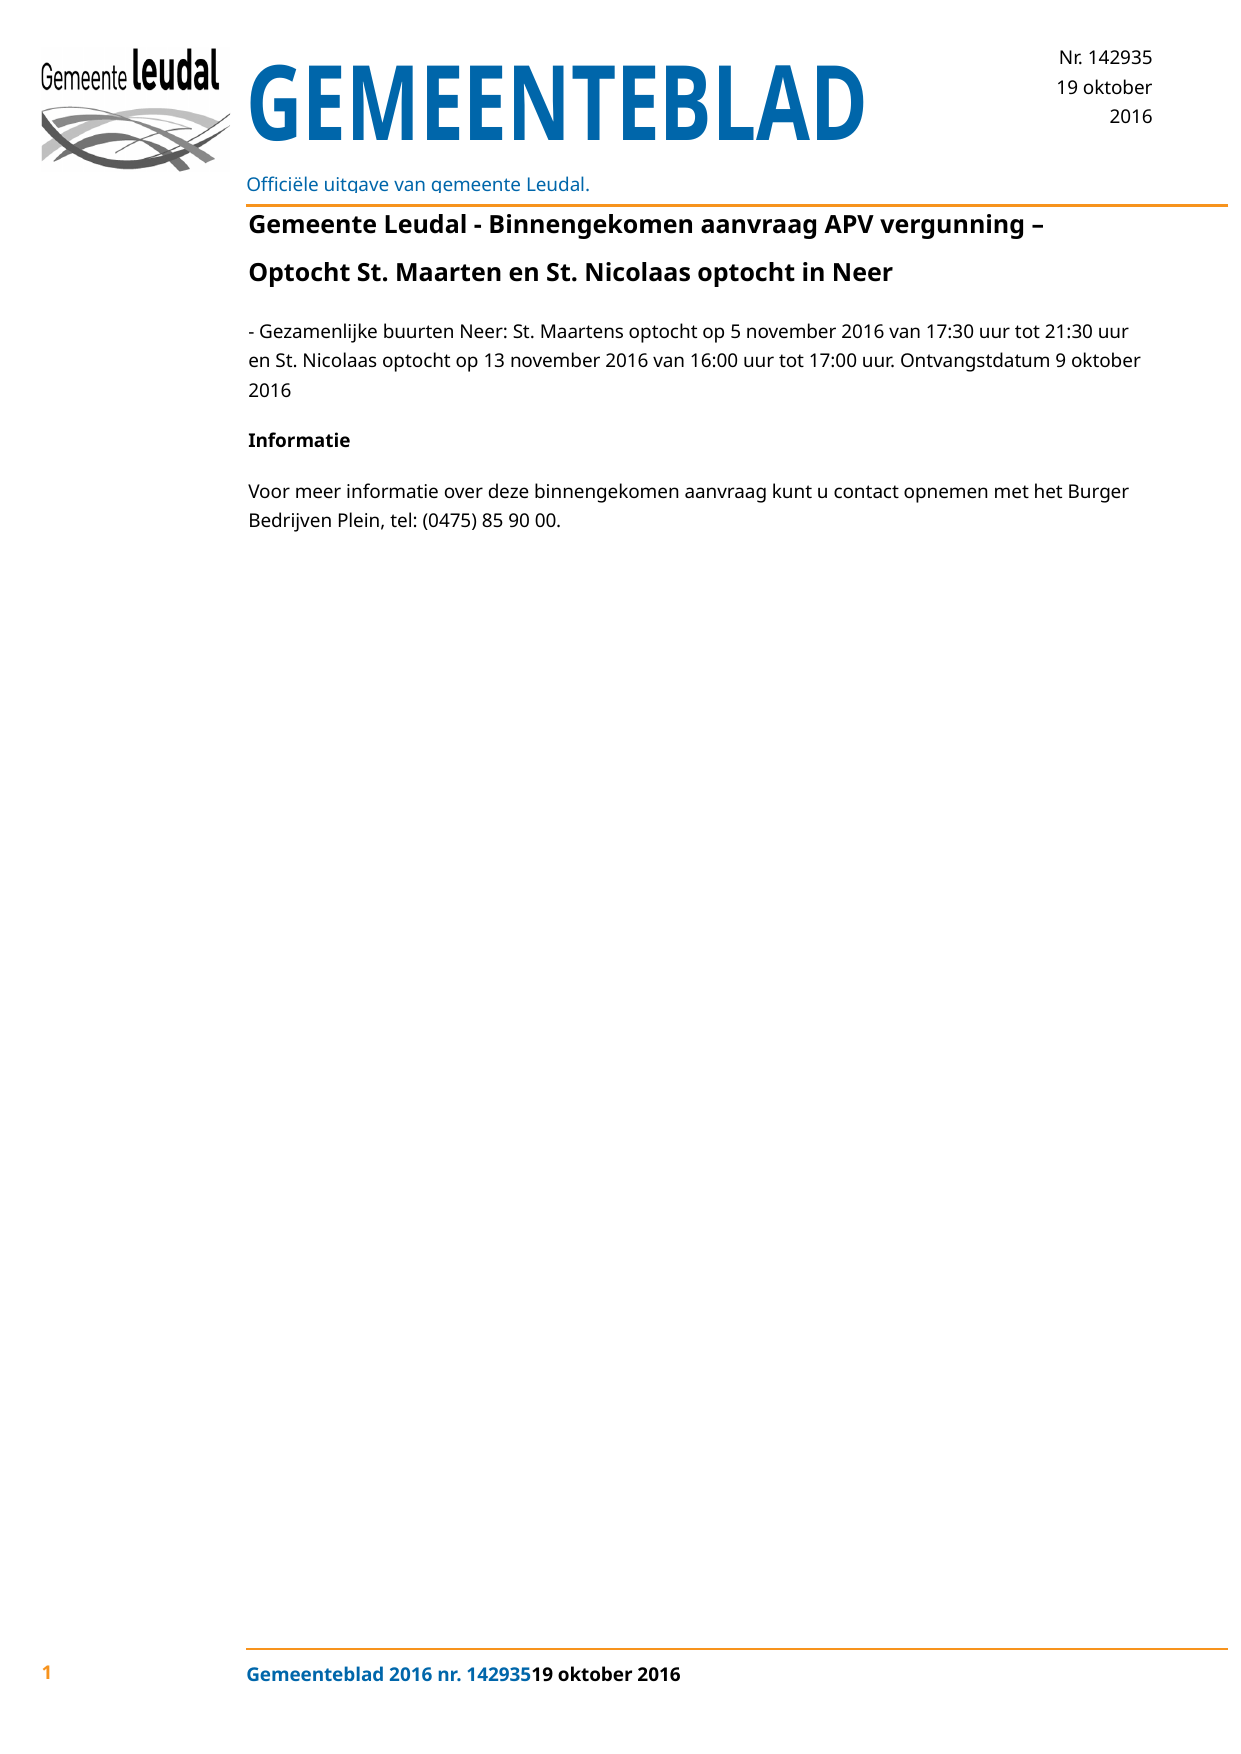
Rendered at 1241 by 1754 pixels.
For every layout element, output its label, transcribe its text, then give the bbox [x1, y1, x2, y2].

picture [41, 47, 231, 172]
text Gemeente Leudal - Binnengekomen aanvraag APV vergunning – Optocht St. Maarten en St. Nicolaas optocht in Neer [248, 207, 1152, 288]
text Voor meer informatie over deze binnengekomen aanvraag kunt u contact opnemen met het Burger Bedrijven Plein, tel: (0475) 85 90 00. [248, 478, 1152, 533]
text Informatie [248, 427, 1152, 453]
text - Gezamenlijke buurten Neer: St. Maartens optocht op 5 november 2016 van 17:30 uur tot 21:30 uur en St. Nicolaas optocht op 13 november 2016 van 16:00 uur tot 17:00 uur. Ontvangstdatum 9 oktober 2016 [248, 318, 1152, 403]
